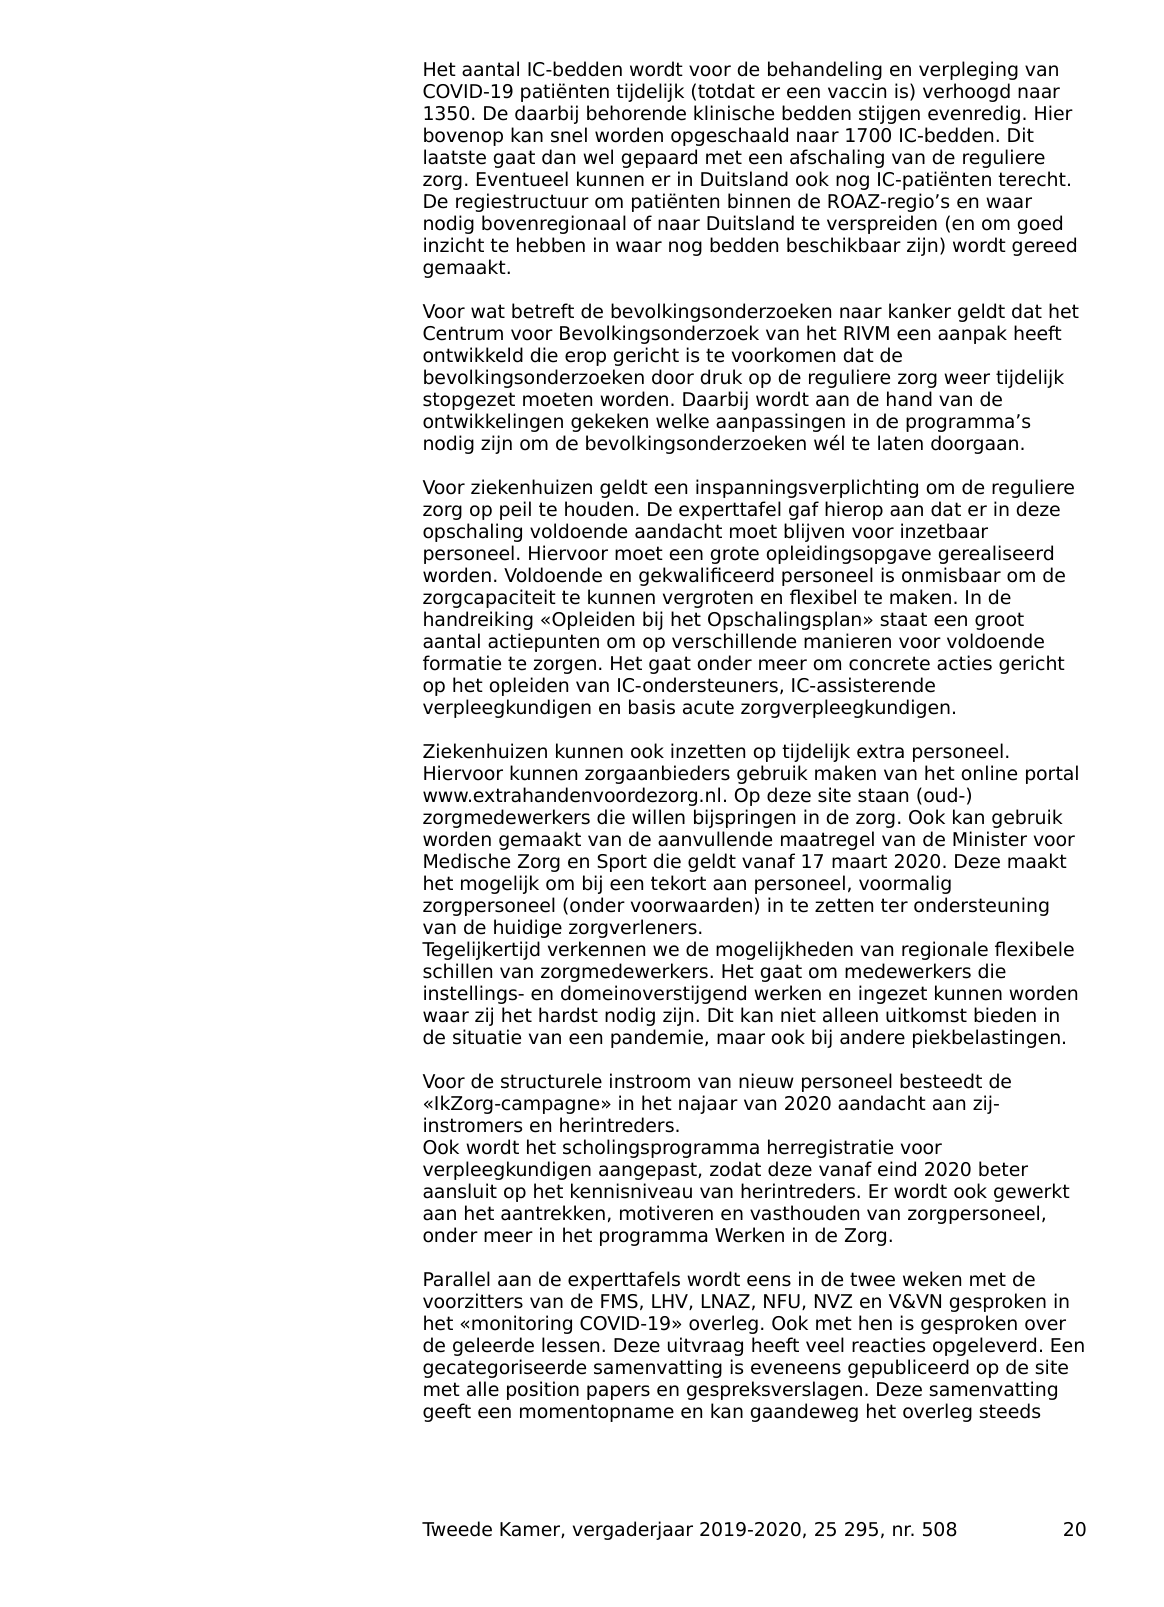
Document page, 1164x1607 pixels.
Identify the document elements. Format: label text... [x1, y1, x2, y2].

text Tegelijkertijd verkennen we de mogelijkheden van regionale flexibele schillen van zorgmedewerkers. Het gaat om medewerkers die instellings- en domeinoverstijgend werken en ingezet kunnen worden waar zij het hardst nodig zijn. Dit kan niet alleen uitkomst bieden in de situatie van een pandemie, maar ook bij andere piekbelastingen. [422, 939, 1087, 1049]
text Voor ziekenhuizen geldt een inspanningsverplichting om de reguliere zorg op peil te houden. De experttafel gaf hierop aan dat er in deze opschaling voldoende aandacht moet blijven voor inzetbaar personeel. Hiervoor moet een grote opleidingsopgave gerealiseerd worden. Voldoende en gekwalificeerd personeel is onmisbaar om de zorgcapaciteit te kunnen vergroten en flexibel te maken. In de handreiking «Opleiden bij het Opschalingsplan» staat een groot aantal actiepunten om op verschillende manieren voor voldoende formatie te zorgen. Het gaat onder meer om concrete acties gericht op het opleiden van IC-ondersteuners, IC-assisterende verpleegkundigen en basis acute zorgverpleegkundigen. [422, 477, 1087, 719]
text Parallel aan de experttafels wordt eens in de twee weken met de voorzitters van de FMS, LHV, LNAZ, NFU, NVZ en V&VN gesproken in het «monitoring COVID-19» overleg. Ook met hen is gesproken over de geleerde lessen. Deze uitvraag heeft veel reacties opgeleverd. Een gecategoriseerde samenvatting is eveneens gepubliceerd op de site met alle position papers en gespreksverslagen. Deze samenvatting geeft een momentopname en kan gaandeweg het overleg steeds [422, 1269, 1087, 1423]
text Ziekenhuizen kunnen ook inzetten op tijdelijk extra personeel. Hiervoor kunnen zorgaanbieders gebruik maken van het online portal www.extrahandenvoordezorg.nl. Op deze site staan (oud-) zorgmedewerkers die willen bijspringen in de zorg. Ook kan gebruik worden gemaakt van de aanvullende maatregel van de Minister voor Medische Zorg en Sport die geldt vanaf 17 maart 2020. Deze maakt het mogelijk om bij een tekort aan personeel, voormalig zorgpersoneel (onder voorwaarden) in te zetten ter ondersteuning van de huidige zorgverleners. [422, 741, 1087, 939]
text Voor wat betreft de bevolkingsonderzoeken naar kanker geldt dat het Centrum voor Bevolkingsonderzoek van het RIVM een aanpak heeft ontwikkeld die erop gericht is te voorkomen dat de bevolkingsonderzoeken door druk op de reguliere zorg weer tijdelijk stopgezet moeten worden. Daarbij wordt aan de hand van de ontwikkelingen gekeken welke aanpassingen in de programma’s nodig zijn om de bevolkingsonderzoeken wél te laten doorgaan. [422, 301, 1087, 455]
text Ook wordt het scholingsprogramma herregistratie voor verpleegkundigen aangepast, zodat deze vanaf eind 2020 beter aansluit op het kennisniveau van herintreders. Er wordt ook gewerkt aan het aantrekken, motiveren en vasthouden van zorgpersoneel, onder meer in het programma Werken in de Zorg. [422, 1137, 1087, 1247]
text Het aantal IC-bedden wordt voor de behandeling en verpleging van COVID-19 patiënten tijdelijk (totdat er een vaccin is) verhoogd naar 1350. De daarbij behorende klinische bedden stijgen evenredig. Hier bovenop kan snel worden opgeschaald naar 1700 IC-bedden. Dit laatste gaat dan wel gepaard met een afschaling van de reguliere zorg. Eventueel kunnen er in Duitsland ook nog IC-patiënten terecht. De regiestructuur om patiënten binnen de ROAZ-regio’s en waar nodig bovenregionaal of naar Duitsland te verspreiden (en om goed inzicht te hebben in waar nog bedden beschikbaar zijn) wordt gereed gemaakt. [422, 59, 1087, 279]
text Voor de structurele instroom van nieuw personeel besteedt de «IkZorg-campagne» in het najaar van 2020 aandacht aan zij-instromers en herintreders. [422, 1071, 1087, 1137]
